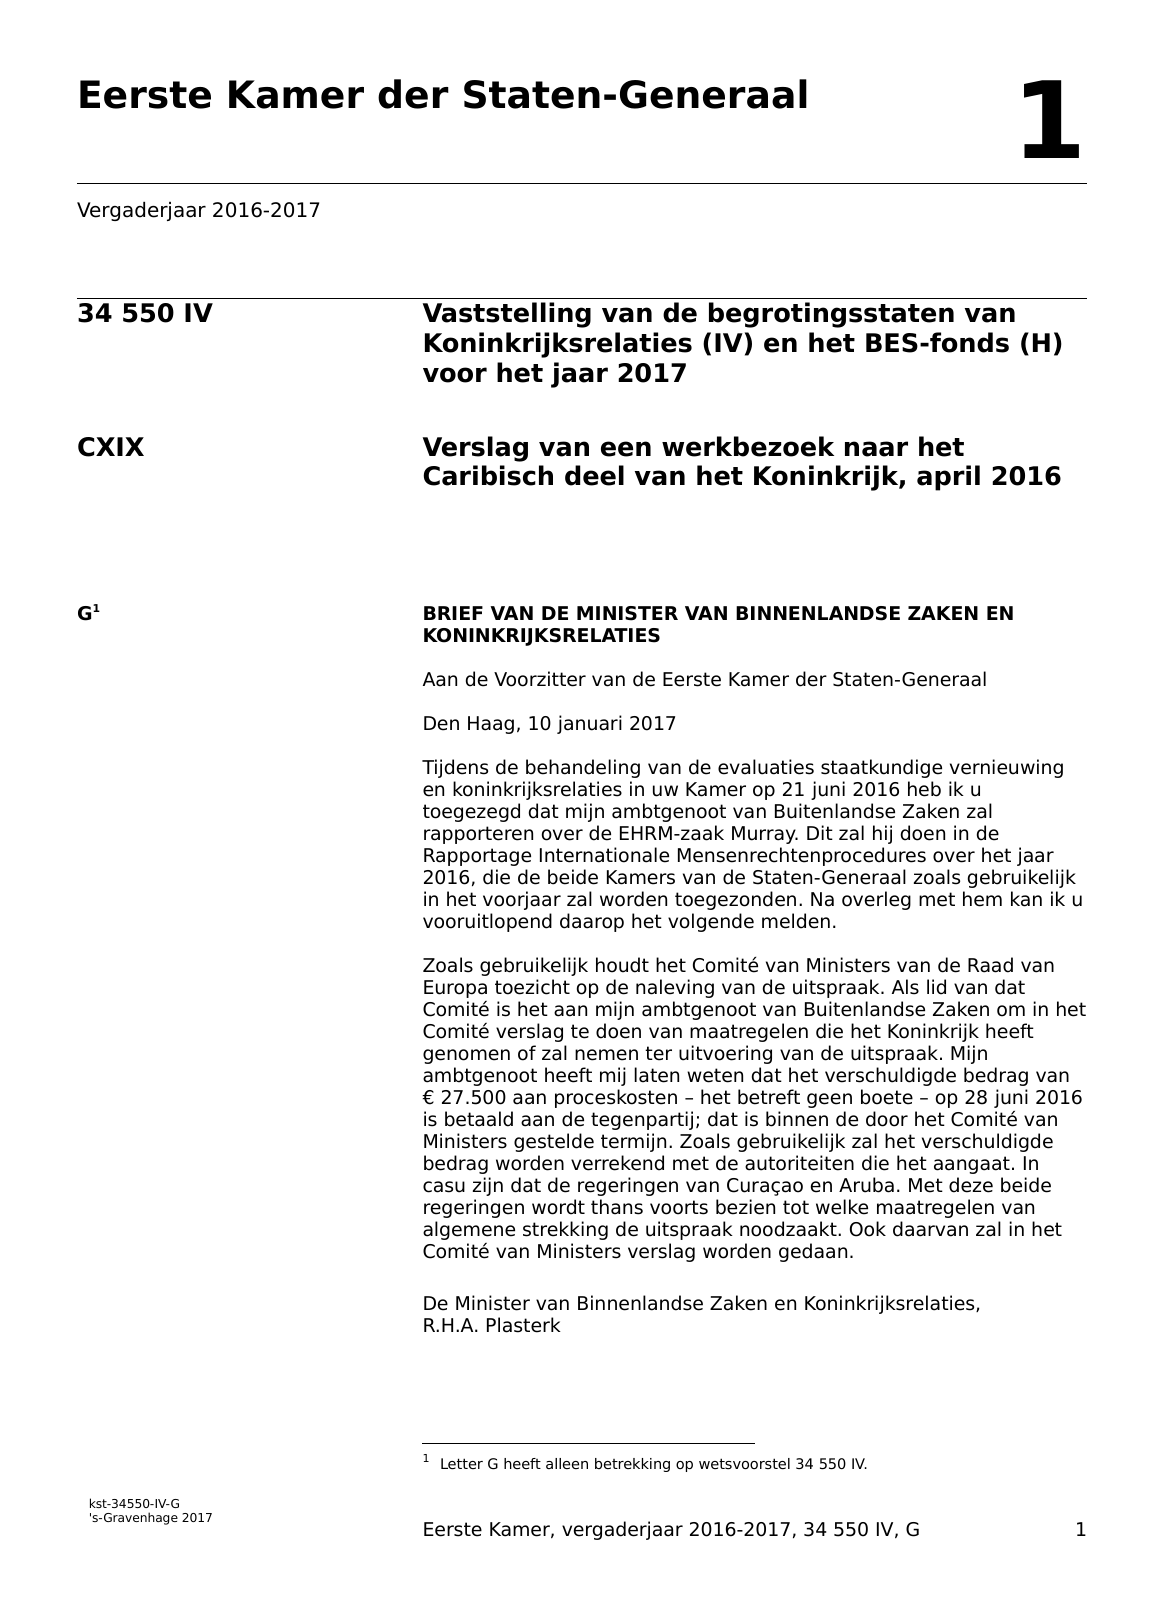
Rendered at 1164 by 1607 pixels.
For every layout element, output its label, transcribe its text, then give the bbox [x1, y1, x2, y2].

table_cell Vergaderjaar 2016-2017 [77, 184, 1087, 298]
table_header Eerste Kamer der Staten-Generaal [77, 59, 886, 183]
text Aan de Voorzitter van de Eerste Kamer der Staten-Generaal [422, 669, 1087, 691]
text Letter G heeft alleen betrekking op wetsvoorstel 34 550 IV. [422, 1452, 1087, 1474]
text Tijdens de behandeling van de evaluaties staatkundige vernieuwing en koninkrijksrelaties in uw Kamer op 21 juni 2016 heb ik u toegezegd dat mijn ambtgenoot van Buitenlandse Zaken zal rapporteren over de EHRM-zaak Murray. Dit zal hij doen in de Rapportage Internationale Mensenrechtenprocedures over het jaar 2016, die de beide Kamers van de Staten-Generaal zoals gebruikelijk in het voorjaar zal worden toegezonden. Na overleg met hem kan ik u vooruitlopend daarop het volgende melden. [422, 757, 1087, 933]
text Zoals gebruikelijk houdt het Comité van Ministers van de Raad van Europa toezicht op de naleving van de uitspraak. Als lid van dat Comité is het aan mijn ambtgenoot van Buitenlandse Zaken om in het Comité verslag te doen van maatregelen die het Koninkrijk heeft genomen of zal nemen ter uitvoering van de uitspraak. Mijn ambtgenoot heeft mij laten weten dat het verschuldigde bedrag van € 27.500 aan proceskosten – het betreft geen boete – op 28 juni 2016 is betaald aan de tegenpartij; dat is binnen de door het Comité van Ministers gestelde termijn. Zoals gebruikelijk zal het verschuldigde bedrag worden verrekend met de autoriteiten die het aangaat. In casu zijn dat de regeringen van Curaçao en Aruba. Met deze beide regeringen wordt thans voorts bezien tot welke maatregelen van algemene strekking de uitspraak noodzaakt. Ook daarvan zal in het Comité van Ministers verslag worden gedaan. [422, 955, 1087, 1263]
text 's-Gravenhage 2017 [88, 1511, 323, 1525]
table_header 1 [886, 59, 1087, 183]
subtitle 34 550 IV Vaststelling van de begrotingsstaten van Koninkrijksrelaties (IV) en het BES-fonds (H) voor het jaar 2017 [77, 299, 1087, 388]
subtitle G BRIEF VAN DE MINISTER VAN BINNENLANDSE ZAKEN EN KONINKRIJKSRELATIES [77, 603, 1087, 647]
text kst-34550-IV-G [88, 1497, 323, 1511]
subtitle CXIX Verslag van een werkbezoek naar het Caribisch deel van het Koninkrijk, april 2016 [77, 432, 1087, 492]
text De Minister van Binnenlandse Zaken en Koninkrijksrelaties, R.H.A. Plasterk [422, 1293, 1087, 1337]
text Den Haag, 10 januari 2017 [422, 713, 1087, 735]
